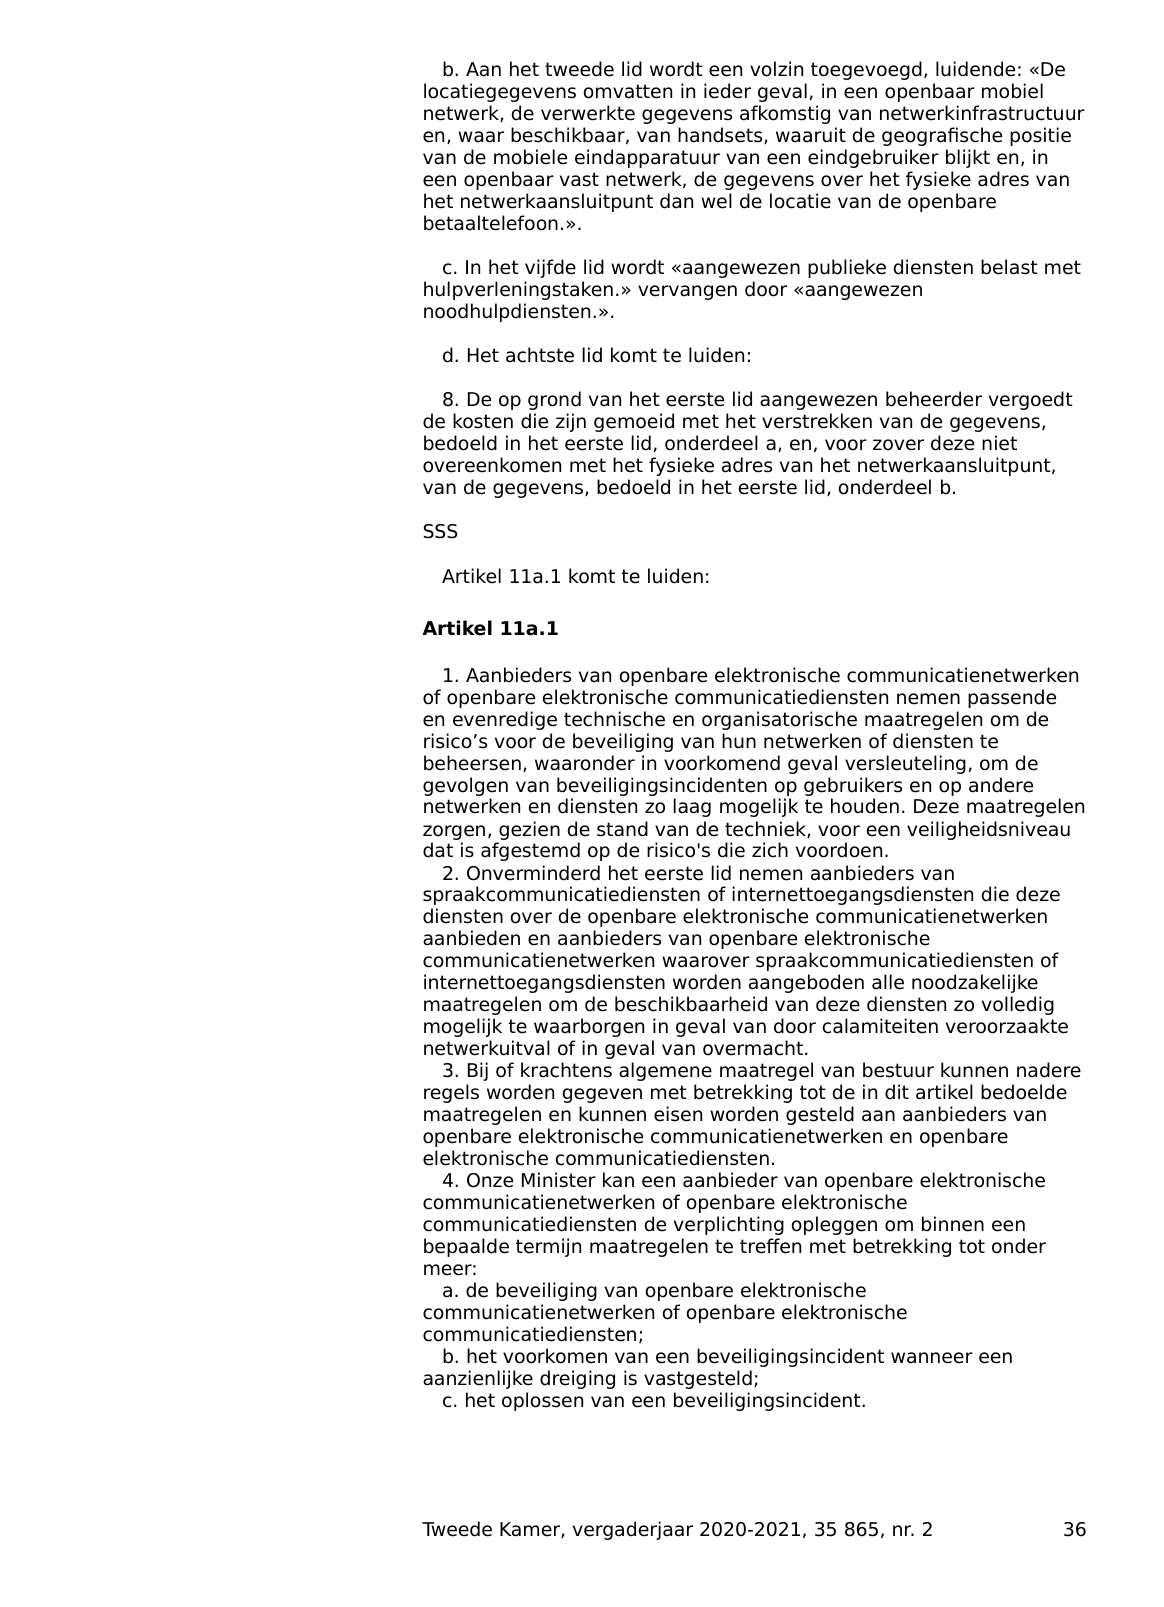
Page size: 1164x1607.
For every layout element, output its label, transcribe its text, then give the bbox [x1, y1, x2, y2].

text a. de beveiliging van openbare elektronische communicatienetwerken of openbare elektronische communicatiediensten; [422, 1280, 1087, 1346]
text c. het oplossen van een beveiligingsincident. [422, 1390, 1087, 1412]
text SSS [422, 521, 1087, 543]
subtitle Artikel 11a.1 [422, 618, 1087, 639]
text d. Het achtste lid komt te luiden: [422, 345, 1087, 367]
text c. In het vijfde lid wordt «aangewezen publieke diensten belast met hulpverleningstaken.» vervangen door «aangewezen noodhulpdiensten.». [422, 257, 1087, 323]
text 1. Aanbieders van openbare elektronische communicatienetwerken of openbare elektronische communicatiediensten nemen passende en evenredige technische en organisatorische maatregelen om de risico’s voor de beveiliging van hun netwerken of diensten te beheersen, waaronder in voorkomend geval versleuteling, om de gevolgen van beveiligingsincidenten op gebruikers en op andere netwerken en diensten zo laag mogelijk te houden. Deze maatregelen zorgen, gezien de stand van de techniek, voor een veiligheidsniveau dat is afgestemd op de risico's die zich voordoen. [422, 664, 1087, 862]
text b. Aan het tweede lid wordt een volzin toegevoegd, luidende: «De locatiegegevens omvatten in ieder geval, in een openbaar mobiel netwerk, de verwerkte gegevens afkomstig van netwerkinfrastructuur en, waar beschikbaar, van handsets, waaruit de geografische positie van de mobiele eindapparatuur van een eindgebruiker blijkt en, in een openbaar vast netwerk, de gegevens over het fysieke adres van het netwerkaansluitpunt dan wel de locatie van de openbare betaaltelefoon.». [422, 59, 1087, 235]
text 8. De op grond van het eerste lid aangewezen beheerder vergoedt de kosten die zijn gemoeid met het verstrekken van de gegevens, bedoeld in het eerste lid, onderdeel a, en, voor zover deze niet overeenkomen met het fysieke adres van het netwerkaansluitpunt, van de gegevens, bedoeld in het eerste lid, onderdeel b. [422, 389, 1087, 499]
text Artikel 11a.1 komt te luiden: [422, 566, 1087, 588]
text 3. Bij of krachtens algemene maatregel van bestuur kunnen nadere regels worden gegeven met betrekking tot de in dit artikel bedoelde maatregelen en kunnen eisen worden gesteld aan aanbieders van openbare elektronische communicatienetwerken en openbare elektronische communicatiediensten. [422, 1060, 1087, 1170]
text 2. Onverminderd het eerste lid nemen aanbieders van spraakcommunicatiediensten of internettoegangsdiensten die deze diensten over de openbare elektronische communicatienetwerken aanbieden en aanbieders van openbare elektronische communicatienetwerken waarover spraakcommunicatiediensten of internettoegangsdiensten worden aangeboden alle noodzakelijke maatregelen om de beschikbaarheid van deze diensten zo volledig mogelijk te waarborgen in geval van door calamiteiten veroorzaakte netwerkuitval of in geval van overmacht. [422, 862, 1087, 1060]
text b. het voorkomen van een beveiligingsincident wanneer een aanzienlijke dreiging is vastgesteld; [422, 1346, 1087, 1390]
text 4. Onze Minister kan een aanbieder van openbare elektronische communicatienetwerken of openbare elektronische communicatiediensten de verplichting opleggen om binnen een bepaalde termijn maatregelen te treffen met betrekking tot onder meer: [422, 1170, 1087, 1280]
